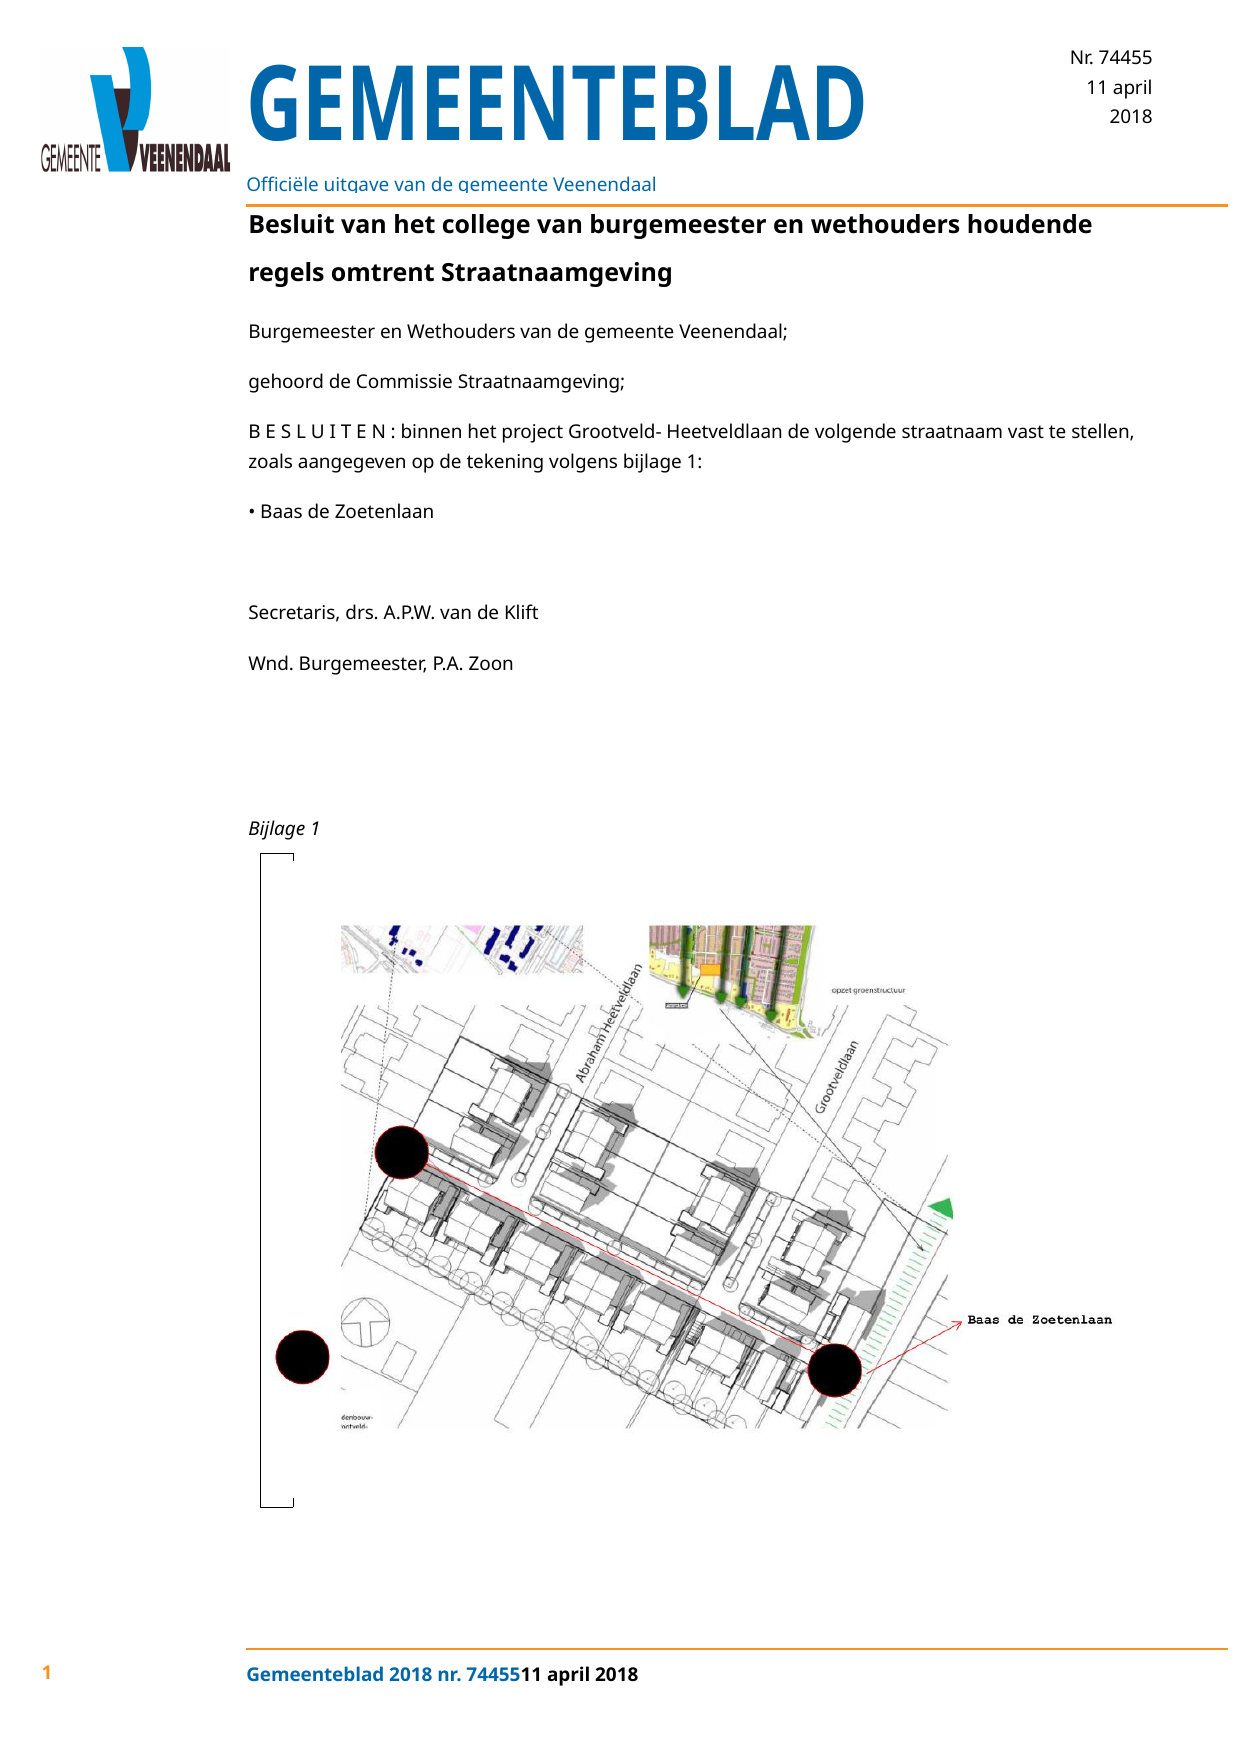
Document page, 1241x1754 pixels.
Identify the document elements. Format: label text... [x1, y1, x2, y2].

picture [41, 47, 130, 172]
text Burgemeester en Wethouders van de gemeente Veenendaal; [248, 318, 1152, 344]
picture [123, 47, 231, 172]
text Secretaris, drs. A.P.W. van de Klift [248, 599, 1152, 625]
text Besluit van het college van burgemeester en wethouders houdende regels omtrent Straatnaamgeving [248, 207, 1152, 288]
text Wnd. Burgemeester, P.A. Zoon [248, 650, 1152, 676]
picture [268, 861, 1173, 1498]
text B E S L U I T E N : binnen het project Grootveld- Heetveldlaan de volgende straatnaam vast te stellen, zoals aangegeven op de tekening volgens bijlage 1: [248, 419, 1152, 474]
text • Baas de Zoetenlaan [248, 499, 1152, 524]
text Bijlage 1 [248, 815, 1152, 841]
text gehoord de Commissie Straatnaamgeving; [248, 368, 1152, 394]
